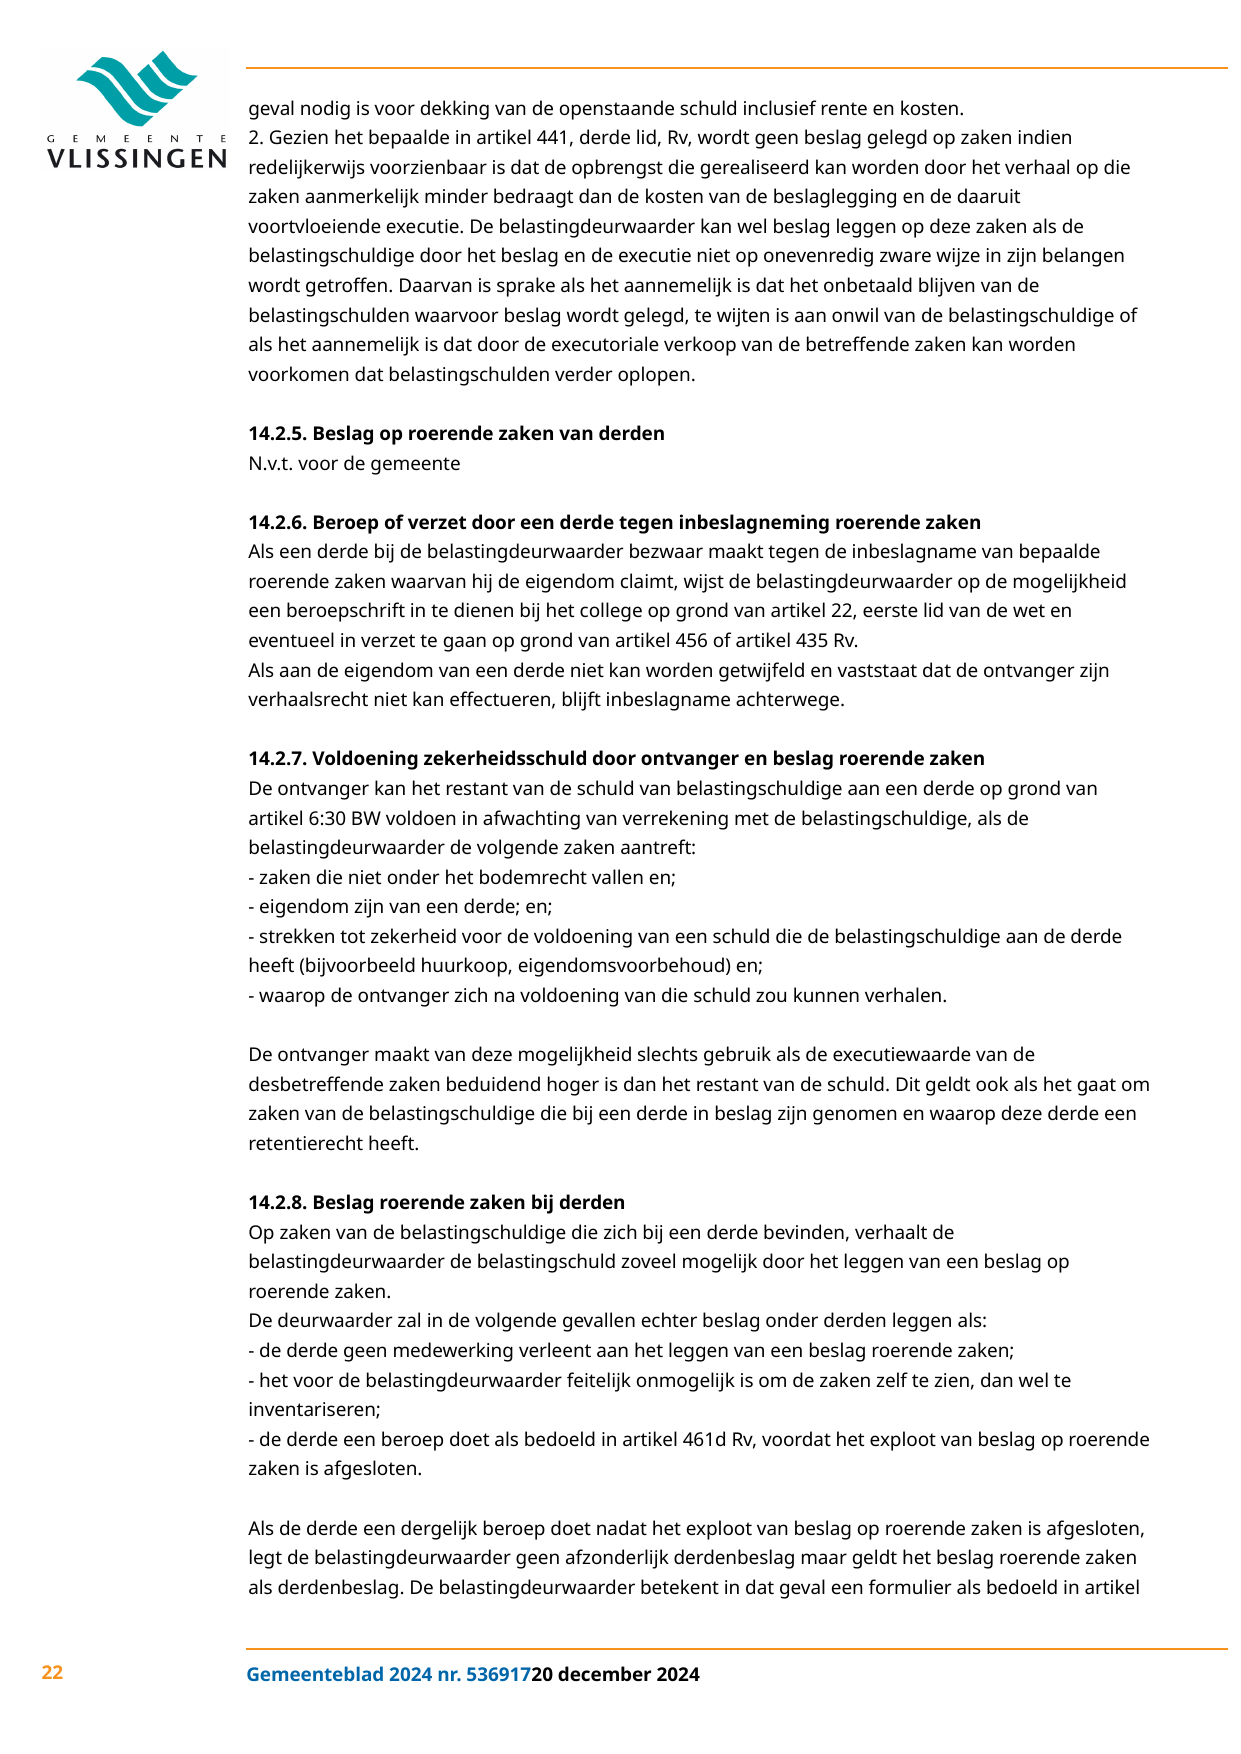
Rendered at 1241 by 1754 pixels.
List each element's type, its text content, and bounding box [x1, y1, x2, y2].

text - waarop de ontvanger zich na voldoening van die schuld zou kunnen verhalen. [248, 982, 1152, 1008]
text De ontvanger maakt van deze mogelijkheid slechts gebruik als de executiewaarde van de desbetreffende zaken beduidend hoger is dan het restant van de schuld. Dit geldt ook als het gaat om zaken van de belastingschuldige die bij een derde in beslag zijn genomen en waarop deze derde een retentierecht heeft. [248, 1041, 1152, 1156]
text 14.2.6. Beroep of verzet door een derde tegen inbeslagneming roerende zaken [248, 509, 1152, 535]
text Als aan de eigendom van een derde niet kan worden getwijfeld en vaststaat dat de ontvanger zijn verhaalsrecht niet kan effectueren, blijft inbeslagname achterwege. [248, 657, 1152, 712]
text Als de derde een dergelijk beroep doet nadat het exploot van beslag op roerende zaken is afgesloten, legt de belastingdeurwaarder geen afzonderlijk derdenbeslag maar geldt het beslag roerende zaken als derdenbeslag. De belastingdeurwaarder betekent in dat geval een formulier als bedoeld in artikel [248, 1515, 1152, 1600]
text N.v.t. voor de gemeente [248, 450, 1152, 476]
text 14.2.7. Voldoening zekerheidsschuld door ontvanger en beslag roerende zaken [248, 746, 1152, 771]
text De ontvanger kan het restant van de schuld van belastingschuldige aan een derde op grond van artikel 6:30 BW voldoen in afwachting van verrekening met de belastingschuldige, als de belastingdeurwaarder de volgende zaken aantreft: [248, 775, 1152, 860]
text - het voor de belastingdeurwaarder feitelijk onmogelijk is om de zaken zelf te zien, dan wel te inventariseren; [248, 1367, 1152, 1422]
text Als een derde bij de belastingdeurwaarder bezwaar maakt tegen de inbeslagname van bepaalde roerende zaken waarvan hij de eigendom claimt, wijst de belastingdeurwaarder op de mogelijkheid een beroepschrift in te dienen bij het college op grond van artikel 22, eerste lid van de wet en eventueel in verzet te gaan op grond van artikel 456 of artikel 435 Rv. [248, 538, 1152, 653]
text De deurwaarder zal in de volgende gevallen echter beslag onder derden leggen als: [248, 1308, 1152, 1333]
text - de derde geen medewerking verleent aan het leggen van een beslag roerende zaken; [248, 1337, 1152, 1363]
text 14.2.8. Beslag roerende zaken bij derden [248, 1189, 1152, 1215]
picture [41, 47, 231, 172]
text 14.2.5. Beslag op roerende zaken van derden [248, 420, 1152, 446]
text Op zaken van de belastingschuldige die zich bij een derde bevinden, verhaalt de belastingdeurwaarder de belastingschuld zoveel mogelijk door het leggen van een beslag op roerende zaken. [248, 1219, 1152, 1304]
text - de derde een beroep doet als bedoeld in artikel 461d Rv, voordat het exploot van beslag op roerende zaken is afgesloten. [248, 1426, 1152, 1481]
text 2. Gezien het bepaalde in artikel 441, derde lid, Rv, wordt geen beslag gelegd op zaken indien redelijkerwijs voorzienbaar is dat de opbrengst die gerealiseerd kan worden door het verhaal op die zaken aanmerkelijk minder bedraagt dan de kosten van de beslaglegging en de daaruit voortvloeiende executie. De belastingdeurwaarder kan wel beslag leggen op deze zaken als de belastingschuldige door het beslag en de executie niet op onevenredig zware wijze in zijn belangen wordt getroffen. Daarvan is sprake als het aannemelijk is dat het onbetaald blijven van de belastingschulden waarvoor beslag wordt gelegd, te wijten is aan onwil van de belastingschuldige of als het aannemelijk is dat door de executoriale verkoop van de betreffende zaken kan worden voorkomen dat belastingschulden verder oplopen. [248, 124, 1152, 387]
text - strekken tot zekerheid voor de voldoening van een schuld die de belastingschuldige aan de derde heeft (bijvoorbeeld huurkoop, eigendomsvoorbehoud) en; [248, 923, 1152, 978]
text - zaken die niet onder het bodemrecht vallen en; [248, 864, 1152, 890]
text - eigendom zijn van een derde; en; [248, 893, 1152, 919]
text geval nodig is voor dekking van de openstaande schuld inclusief rente en kosten. [248, 95, 1152, 121]
